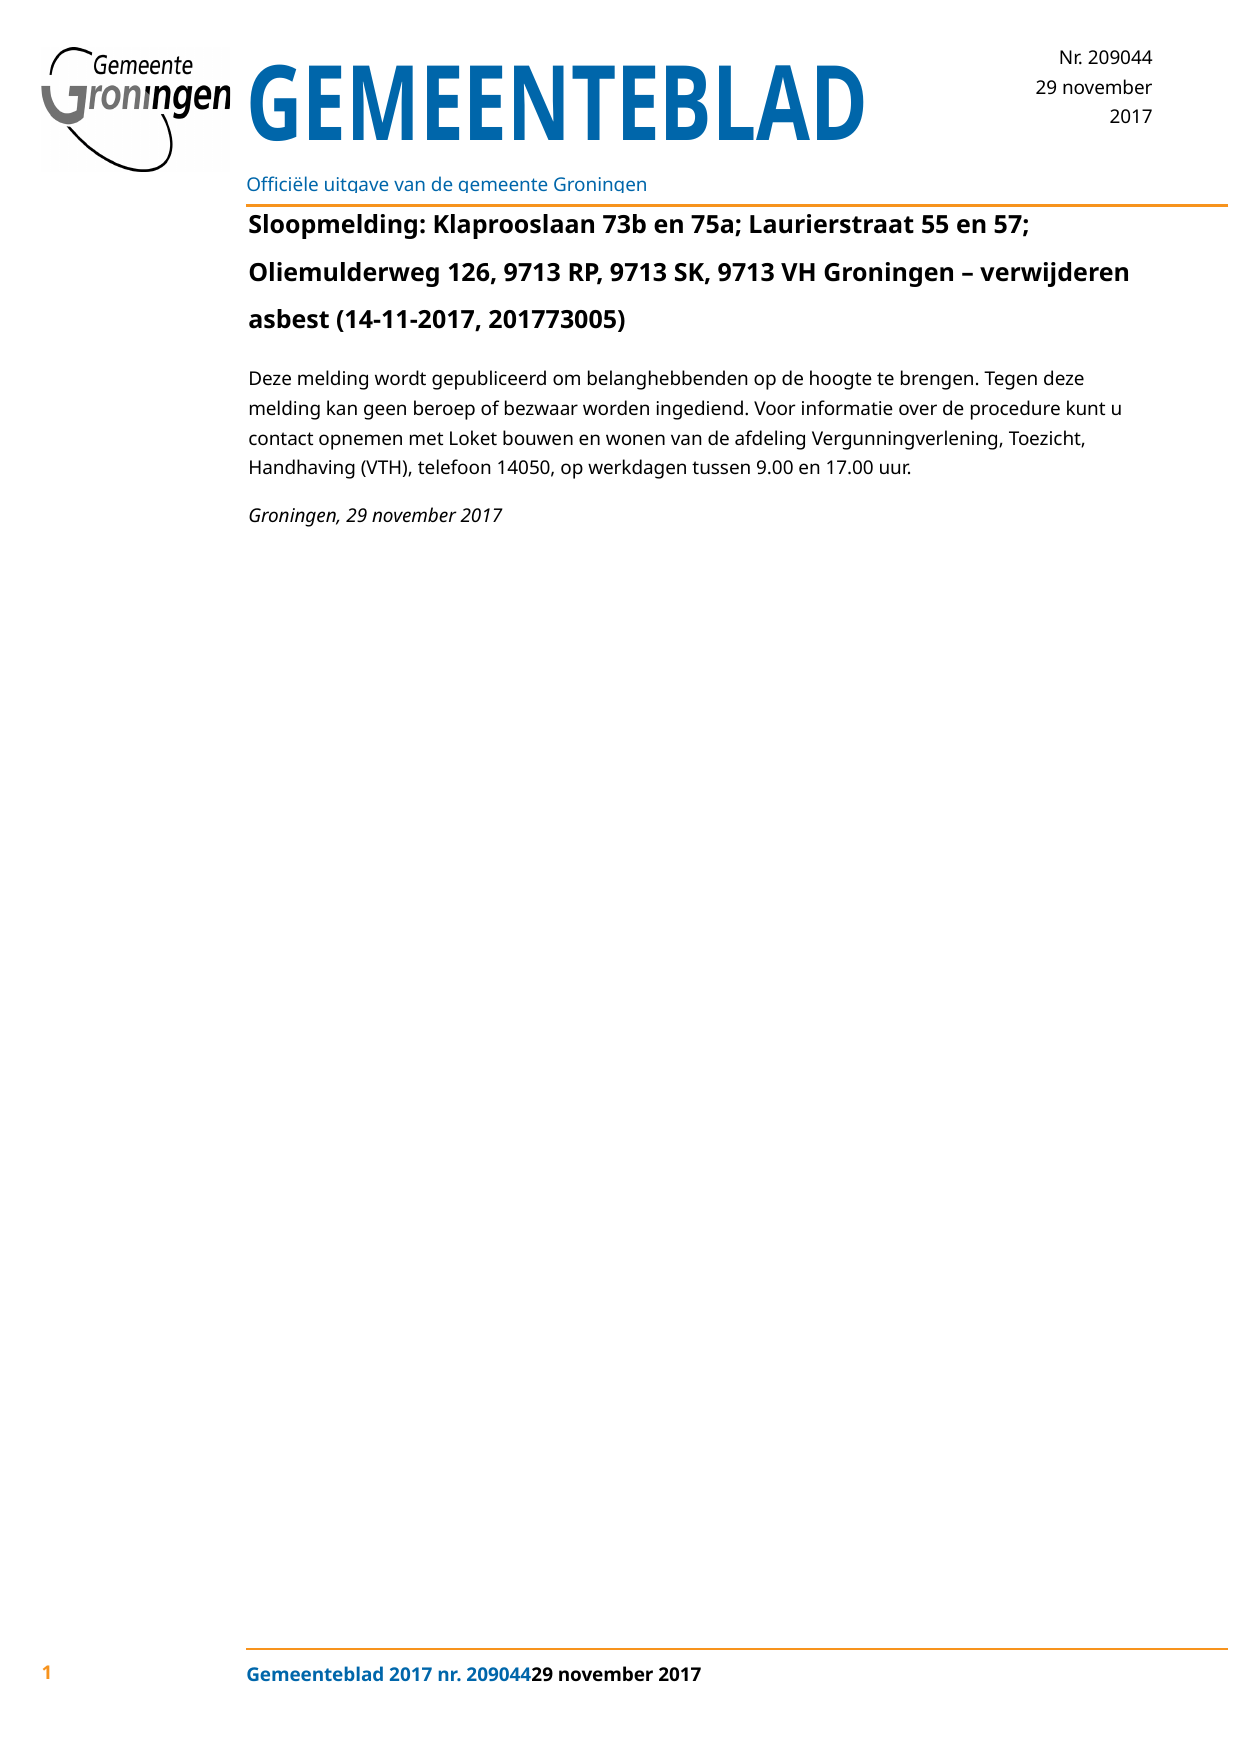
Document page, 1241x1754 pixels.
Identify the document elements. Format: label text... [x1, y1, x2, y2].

text Sloopmelding: Klaprooslaan 73b en 75a; Laurierstraat 55 en 57; Oliemulderweg 126, 9713 RP, 9713 SK, 9713 VH Groningen – verwijderen asbest (14-11-2017, 201773005) [248, 207, 1152, 336]
picture [41, 47, 231, 172]
text Deze melding wordt gepubliceerd om belanghebbenden op de hoogte te brengen. Tegen deze melding kan geen beroep of bezwaar worden ingediend. Voor informatie over de procedure kunt u contact opnemen met Loket bouwen en wonen van de afdeling Vergunningverlening, Toezicht, Handhaving (VTH), telefoon 14050, op werkdagen tussen 9.00 en 17.00 uur. [248, 366, 1152, 480]
text Groningen, 29 november 2017 [248, 502, 1152, 528]
